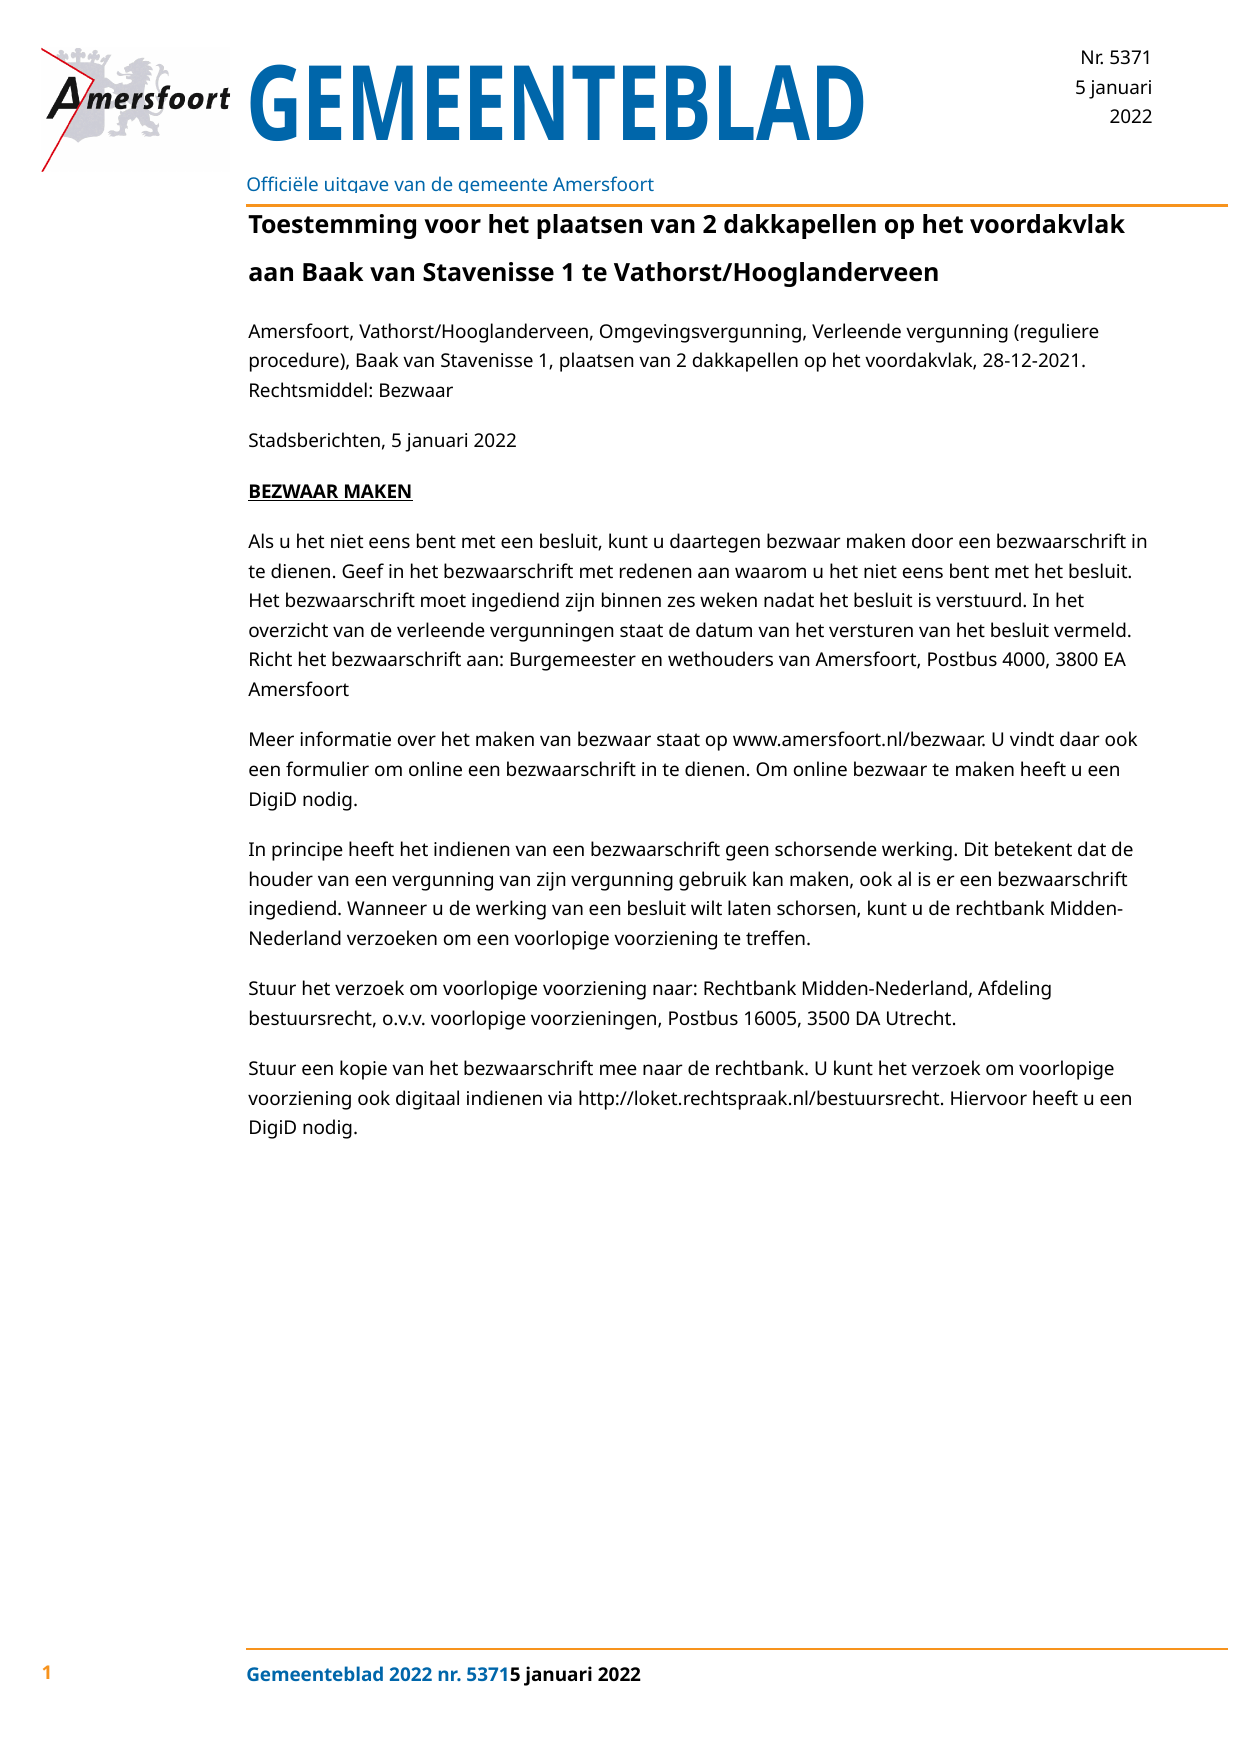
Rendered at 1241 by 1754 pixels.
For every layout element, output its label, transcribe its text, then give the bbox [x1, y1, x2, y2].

text In principe heeft het indienen van een bezwaarschrift geen schorsende werking. Dit betekent dat de houder van een vergunning van zijn vergunning gebruik kan maken, ook al is er een bezwaarschrift ingediend. Wanneer u de werking van een besluit wilt laten schorsen, kunt u de rechtbank Midden-Nederland verzoeken om een voorlopige voorziening te treffen. [248, 836, 1152, 951]
text Stuur een kopie van het bezwaarschrift mee naar de rechtbank. U kunt het verzoek om voorlopige voorziening ook digitaal indienen via http://loket.rechtspraak.nl/bestuursrecht. Hiervoor heeft u een DigiD nodig. [248, 1055, 1152, 1140]
text Als u het niet eens bent met een besluit, kunt u daartegen bezwaar maken door een bezwaarschrift in te dienen. Geef in het bezwaarschrift met redenen aan waarom u het niet eens bent met het besluit. Het bezwaarschrift moet ingediend zijn binnen zes weken nadat het besluit is verstuurd. In het overzicht van de verleende vergunningen staat de datum van het versturen van het besluit vermeld. Richt het bezwaarschrift aan: Burgemeester en wethouders van Amersfoort, Postbus 4000, 3800 EA Amersfoort [248, 528, 1152, 702]
picture [41, 47, 231, 172]
text BEZWAAR MAKEN [248, 478, 1152, 504]
text Amersfoort, Vathorst/Hooglanderveen, Omgevingsvergunning, Verleende vergunning (reguliere procedure), Baak van Stavenisse 1, plaatsen van 2 dakkapellen op het voordakvlak, 28-12-2021. Rechtsmiddel: Bezwaar [248, 318, 1152, 403]
text Stuur het verzoek om voorlopige voorziening naar: Rechtbank Midden-Nederland, Afdeling bestuursrecht, o.v.v. voorlopige voorzieningen, Postbus 16005, 3500 DA Utrecht. [248, 975, 1152, 1031]
text Stadsberichten, 5 januari 2022 [248, 427, 1152, 453]
text Toestemming voor het plaatsen van 2 dakkapellen op het voordakvlak aan Baak van Stavenisse 1 te Vathorst/Hooglanderveen [248, 207, 1152, 288]
text Meer informatie over het maken van bezwaar staat op www.amersfoort.nl/bezwaar. U vindt daar ook een formulier om online een bezwaarschrift in te dienen. Om online bezwaar te maken heeft u een DigiD nodig. [248, 727, 1152, 812]
